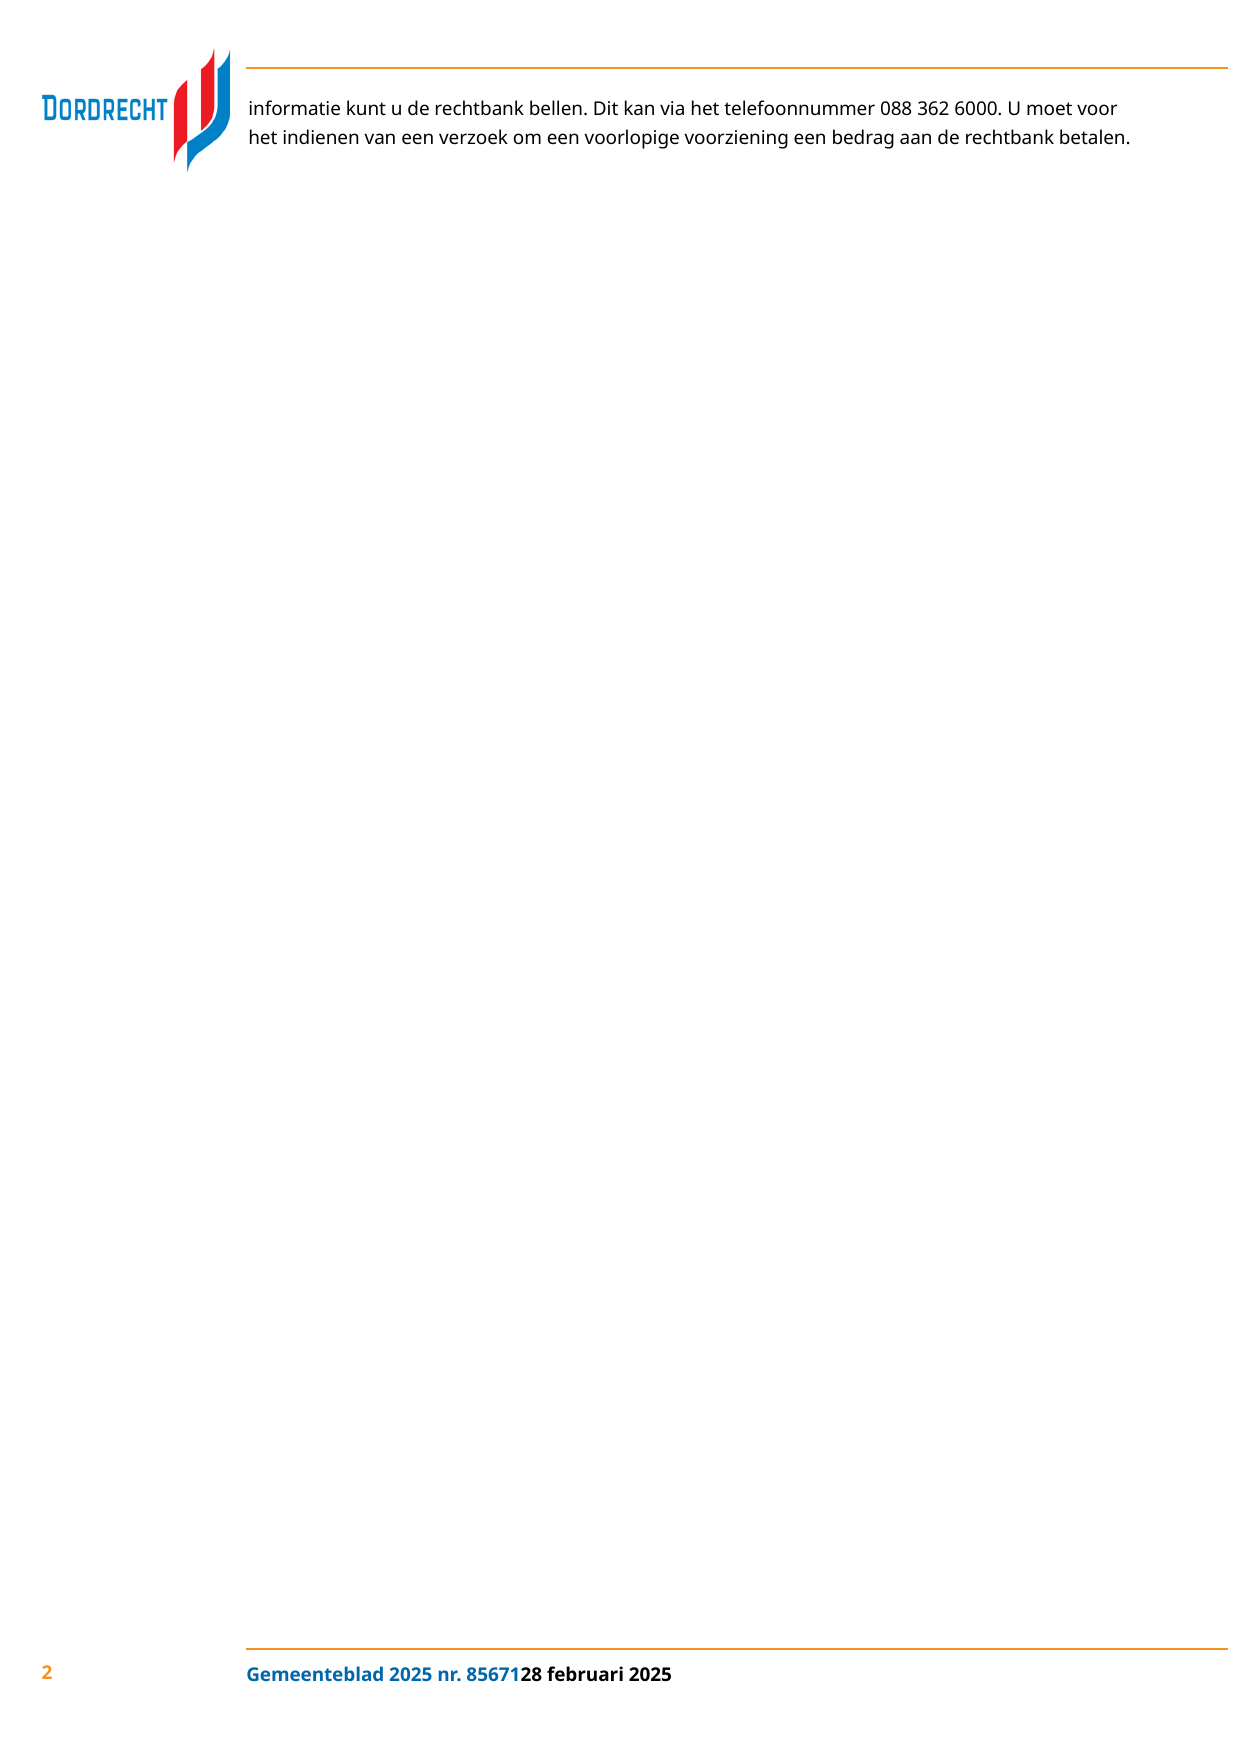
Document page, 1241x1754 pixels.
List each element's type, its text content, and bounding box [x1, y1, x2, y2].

picture [41, 47, 231, 172]
text informatie kunt u de rechtbank bellen. Dit kan via het telefoonnummer 088 362 6000. U moet voor het indienen van een verzoek om een voorlopige voorziening een bedrag aan de rechtbank betalen. [248, 95, 1152, 150]
